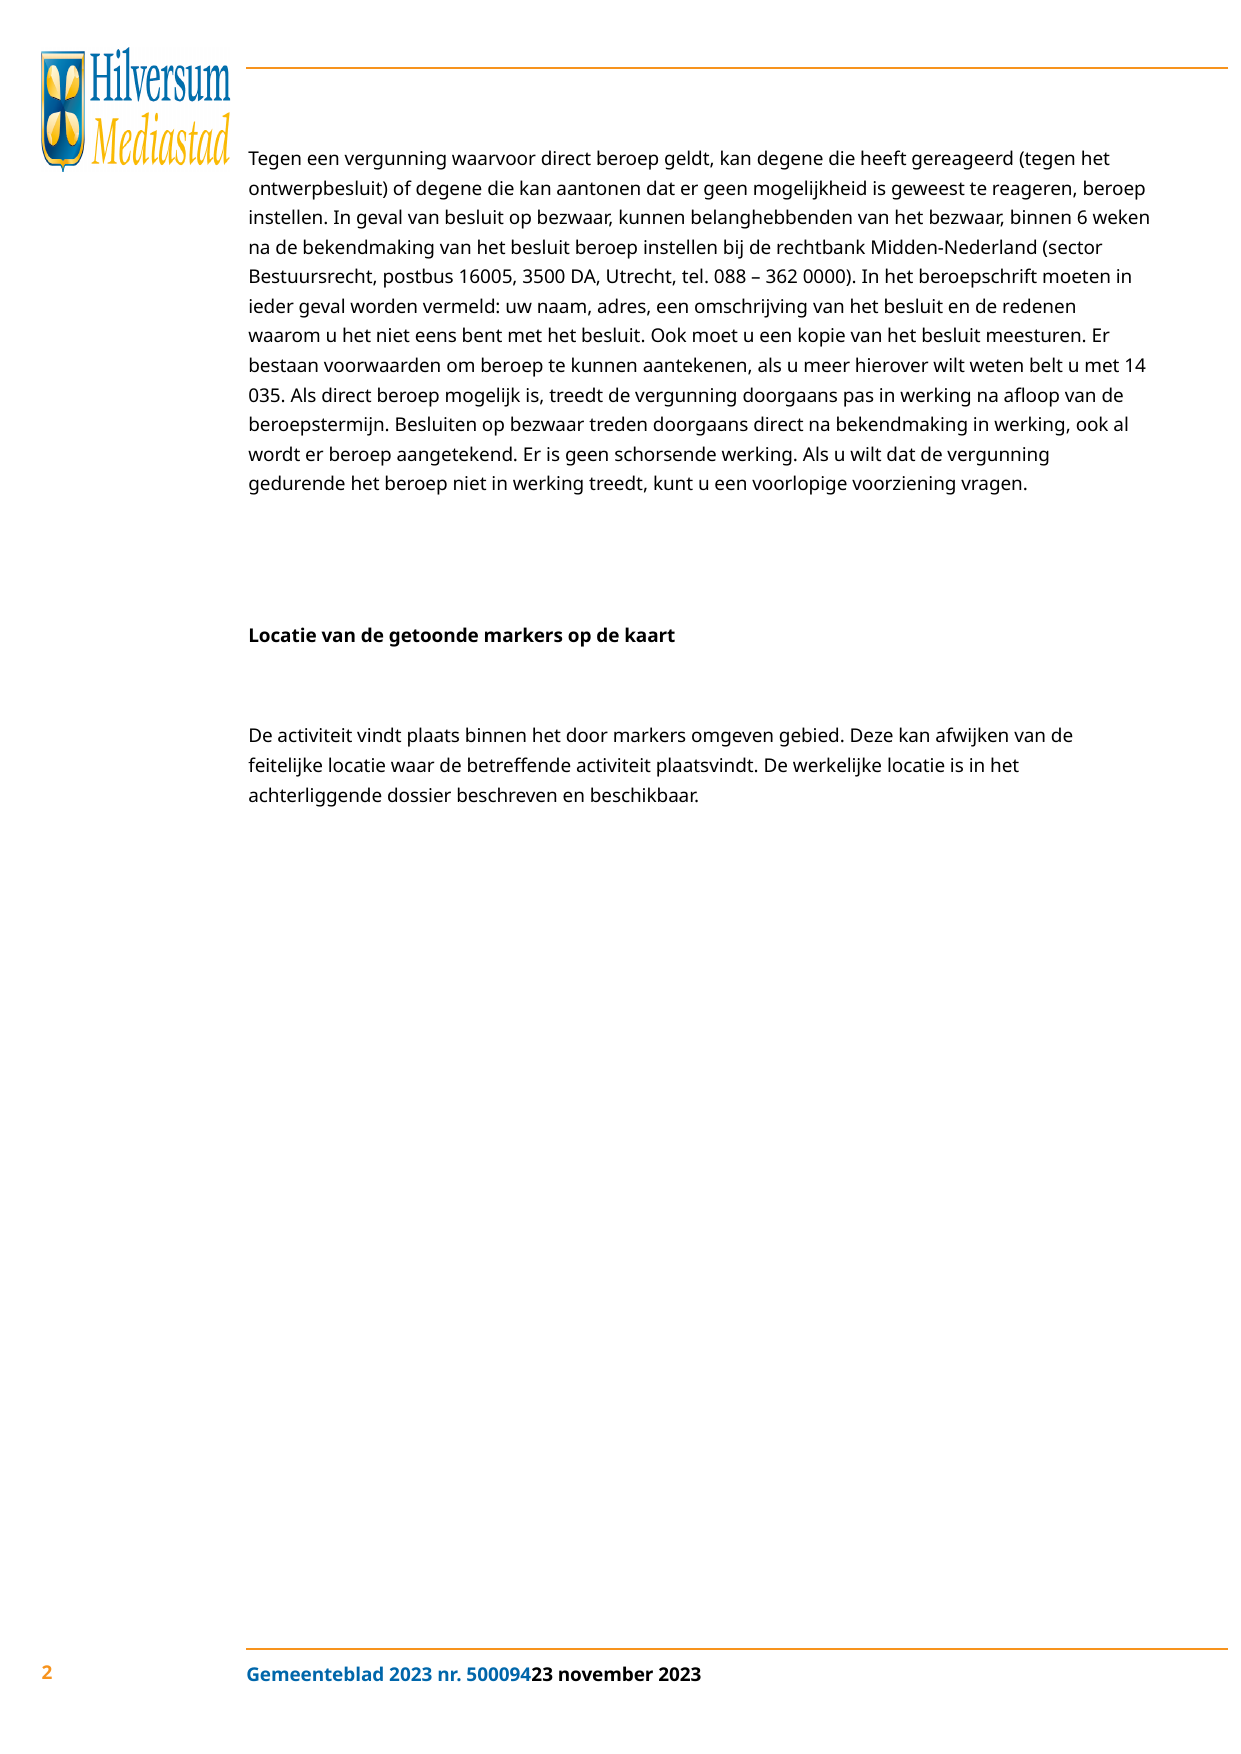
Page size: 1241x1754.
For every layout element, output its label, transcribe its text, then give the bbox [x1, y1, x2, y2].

text Tegen een vergunning waarvoor direct beroep geldt, kan degene die heeft gereageerd (tegen het ontwerpbesluit) of degene die kan aantonen dat er geen mogelijkheid is geweest te reageren, beroep instellen. In geval van besluit op bezwaar, kunnen belanghebbenden van het bezwaar, binnen 6 weken na de bekendmaking van het besluit beroep instellen bij de rechtbank Midden-Nederland (sector Bestuursrecht, postbus 16005, 3500 DA, Utrecht, tel. 088 – 362 0000). In het beroepschrift moeten in ieder geval worden vermeld: uw naam, adres, een omschrijving van het besluit en de redenen waarom u het niet eens bent met het besluit. Ook moet u een kopie van het besluit meesturen. Er bestaan voorwaarden om beroep te kunnen aantekenen, als u meer hierover wilt weten belt u met 14 035. Als direct beroep mogelijk is, treedt de vergunning doorgaans pas in werking na afloop van de beroepstermijn. Besluiten op bezwaar treden doorgaans direct na bekendmaking in werking, ook al wordt er beroep aangetekend. Er is geen schorsende werking. Als u wilt dat de vergunning gedurende het beroep niet in werking treedt, kunt u een voorlopige voorziening vragen. [248, 145, 1152, 496]
text De activiteit vindt plaats binnen het door markers omgeven gebied. Deze kan afwijken van de feitelijke locatie waar de betreffende activiteit plaatsvindt. De werkelijke locatie is in het achterliggende dossier beschreven en beschikbaar. [248, 723, 1152, 808]
text Locatie van de getoonde markers op de kaart [248, 622, 1152, 648]
picture [41, 47, 231, 172]
